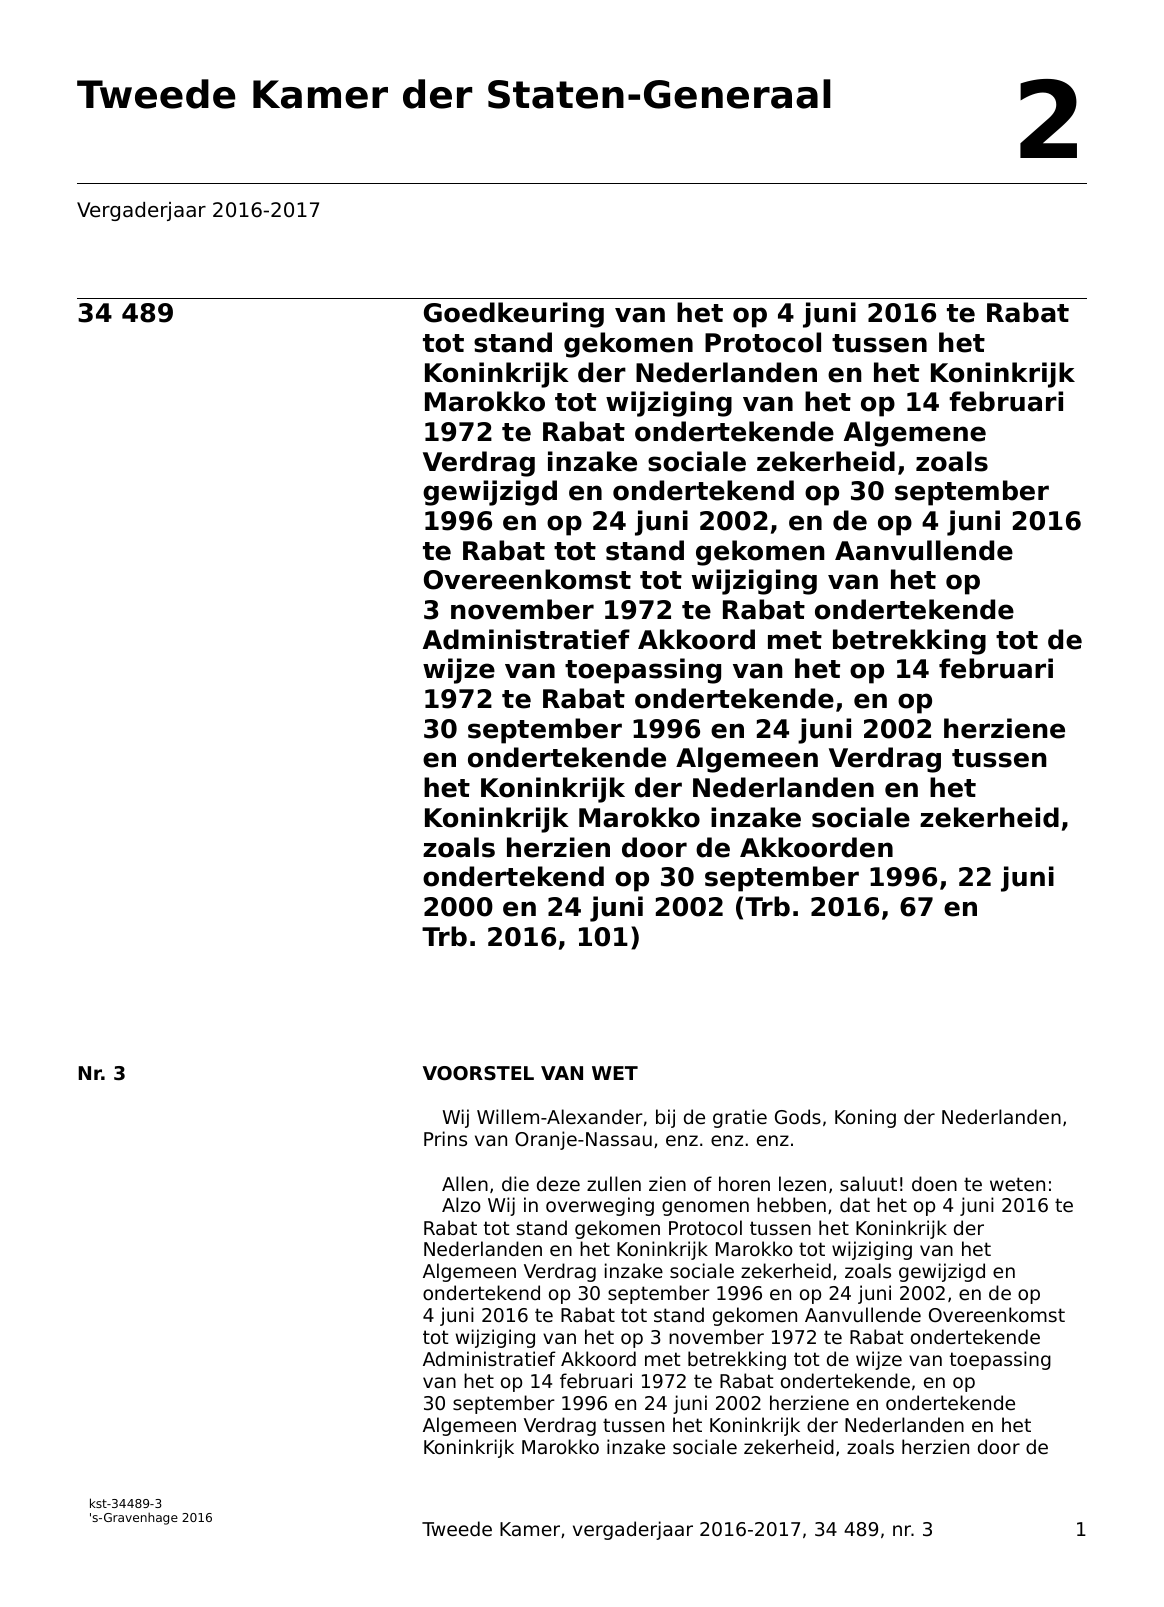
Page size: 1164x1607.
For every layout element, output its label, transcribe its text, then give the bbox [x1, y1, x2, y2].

table_cell Vergaderjaar 2016-2017 [77, 184, 1087, 298]
table_header Tweede Kamer der Staten-Generaal [77, 59, 886, 183]
text 's-Gravenhage 2016 [88, 1511, 323, 1525]
text kst-34489-3 [88, 1497, 323, 1511]
text Wij Willem-Alexander, bij de gratie Gods, Koning der Nederlanden, Prins van Oranje-Nassau, enz. enz. enz. [422, 1107, 1087, 1151]
subtitle Nr. 3 VOORSTEL VAN WET [77, 1063, 1087, 1085]
text Allen, die deze zullen zien of horen lezen, saluut! doen te weten: [422, 1173, 1087, 1195]
table_header 2 [886, 59, 1087, 183]
text Alzo Wij in overweging genomen hebben, dat het op 4 juni 2016 te Rabat tot stand gekomen Protocol tussen het Koninkrijk der Nederlanden en het Koninkrijk Marokko tot wijziging van het Algemeen Verdrag inzake sociale zekerheid, zoals gewijzigd en ondertekend op 30 september 1996 en op 24 juni 2002, en de op 4 juni 2016 te Rabat tot stand gekomen Aanvullende Overeenkomst tot wijziging van het op 3 november 1972 te Rabat ondertekende Administratief Akkoord met betrekking tot de wijze van toepassing van het op 14 februari 1972 te Rabat ondertekende, en op 30 september 1996 en 24 juni 2002 herziene en ondertekende Algemeen Verdrag tussen het Koninkrijk der Nederlanden en het Koninkrijk Marokko inzake sociale zekerheid, zoals herzien door de [422, 1195, 1087, 1459]
subtitle 34 489 Goedkeuring van het op 4 juni 2016 te Rabat tot stand gekomen Protocol tussen het Koninkrijk der Nederlanden en het Koninkrijk Marokko tot wijziging van het op 14 februari 1972 te Rabat ondertekende Algemene Verdrag inzake sociale zekerheid, zoals gewijzigd en ondertekend op 30 september 1996 en op 24 juni 2002, en de op 4 juni 2016 te Rabat tot stand gekomen Aanvullende Overeenkomst tot wijziging van het op 3 november 1972 te Rabat ondertekende Administratief Akkoord met betrekking tot de wijze van toepassing van het op 14 februari 1972 te Rabat ondertekende, en op 30 september 1996 en 24 juni 2002 herziene en ondertekende Algemeen Verdrag tussen het Koninkrijk der Nederlanden en het Koninkrijk Marokko inzake sociale zekerheid, zoals herzien door de Akkoorden ondertekend op 30 september 1996, 22 juni 2000 en 24 juni 2002 (Trb. 2016, 67 en Trb. 2016, 101) [77, 299, 1087, 952]
